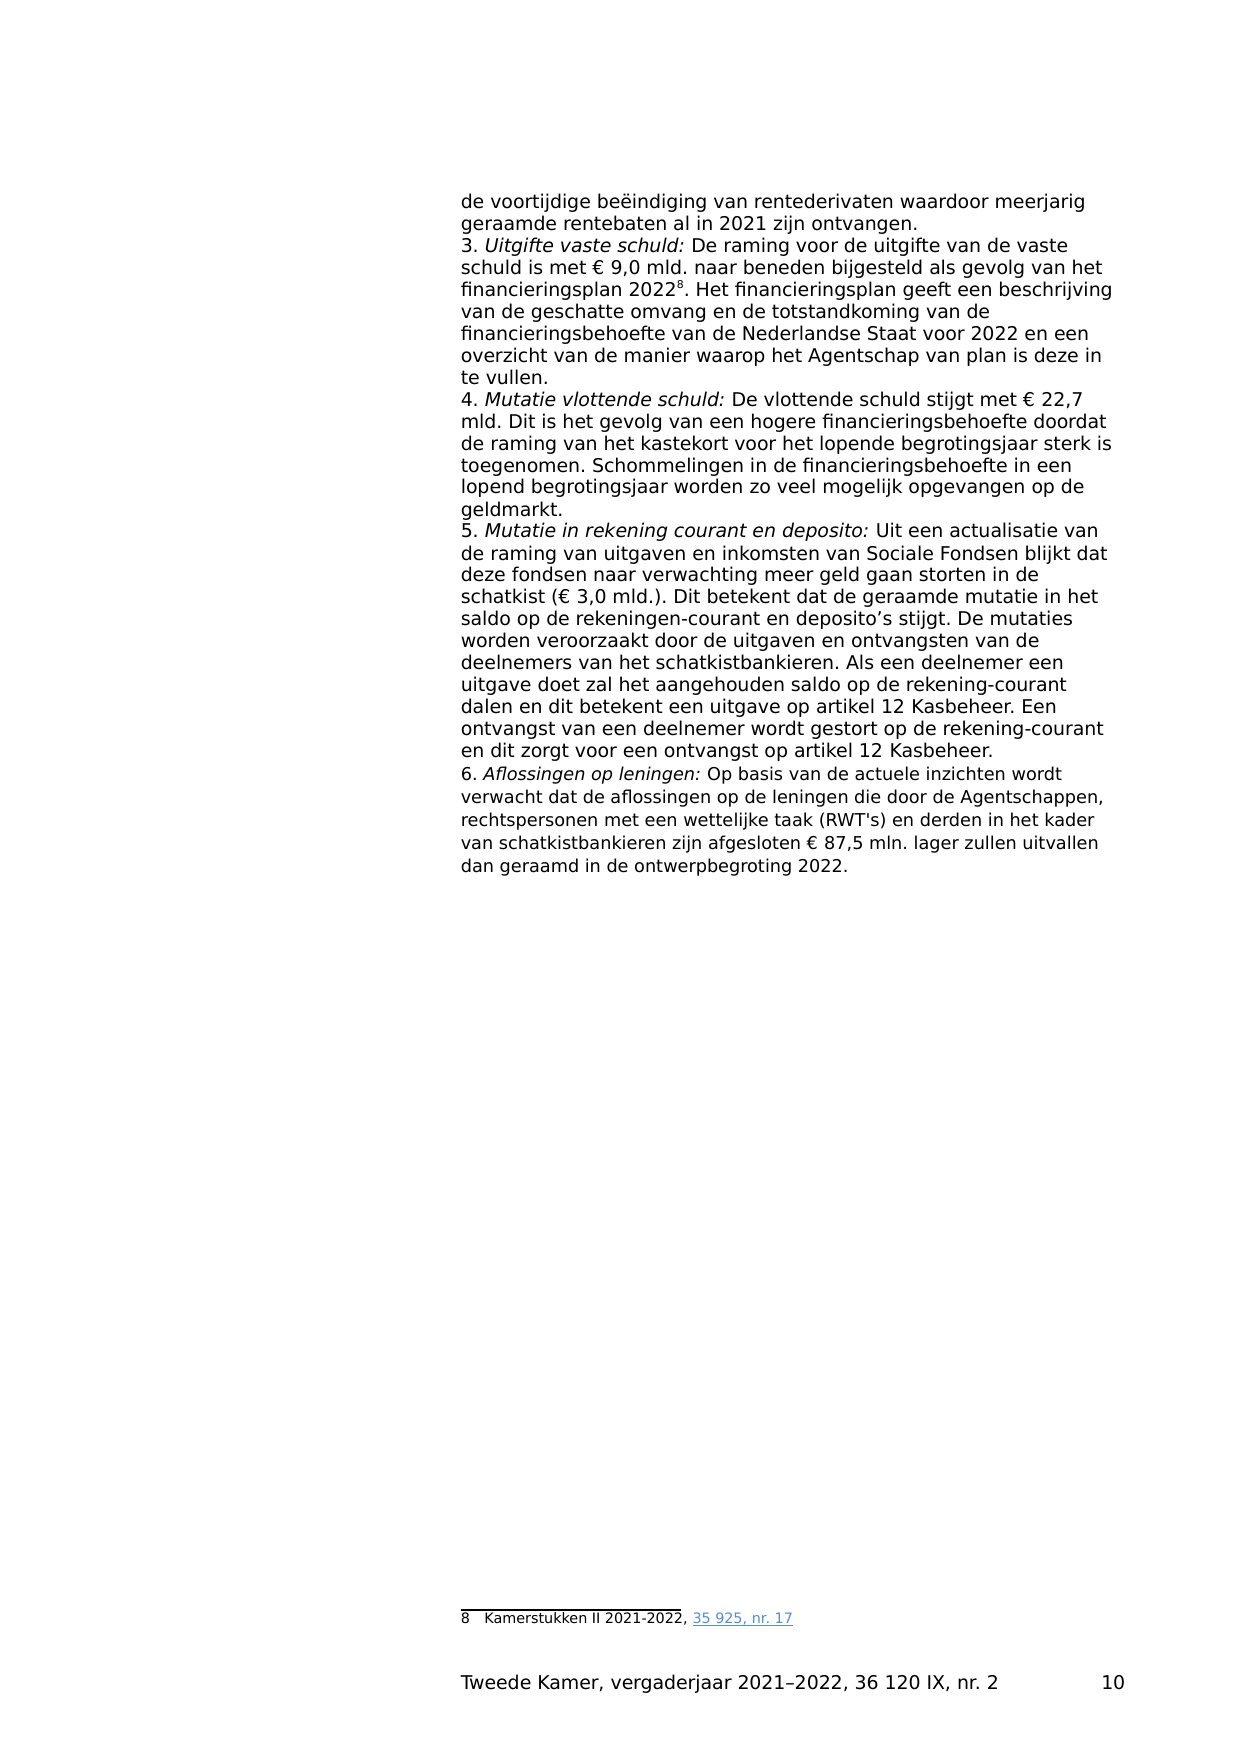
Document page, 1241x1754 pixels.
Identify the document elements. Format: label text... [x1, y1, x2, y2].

text 3. Uitgifte vaste schuld: De raming voor de uitgifte van de vaste schuld is met € 9,0 mld. naar beneden bijgesteld als gevolg van het financieringsplan 2022. Het financieringsplan geeft een beschrijving van de geschatte omvang en de totstandkoming van de financieringsbehoefte van de Nederlandse Staat voor 2022 en een overzicht van de manier waarop het Agentschap van plan is deze in te vullen. [461, 235, 1125, 388]
text 6. Aflossingen op leningen: Op basis van de actuele inzichten wordt verwacht dat de aflossingen op de leningen die door de Agentschappen, rechtspersonen met een wettelijke taak (RWT's) en derden in het kader van schatkistbankieren zijn afgesloten € 87,5 mln. lager zullen uitvallen dan geraamd in de ontwerpbegroting 2022. [461, 762, 1125, 877]
text 4. Mutatie vlottende schuld: De vlottende schuld stijgt met € 22,7 mld. Dit is het gevolg van een hogere financieringsbehoefte doordat de raming van het kastekort voor het lopende begrotingsjaar sterk is toegenomen. Schommelingen in de financieringsbehoefte in een lopend begrotingsjaar worden zo veel mogelijk opgevangen op de geldmarkt. [461, 388, 1125, 520]
text __Kamerstukken II 2021-2022, 35 925, nr. 17 [461, 1610, 1125, 1627]
text de voortijdige beëindiging van rentederivaten waardoor meerjarig geraamde rentebaten al in 2021 zijn ontvangen. [461, 191, 1125, 235]
text 5. Mutatie in rekening courant en deposito: Uit een actualisatie van de raming van uitgaven en inkomsten van Sociale Fondsen blijkt dat deze fondsen naar verwachting meer geld gaan storten in de schatkist (€ 3,0 mld.). Dit betekent dat de geraamde mutatie in het saldo op de rekeningen-courant en deposito’s stijgt. De mutaties worden veroorzaakt door de uitgaven en ontvangsten van de deelnemers van het schatkistbankieren. Als een deelnemer een uitgave doet zal het aangehouden saldo op de rekening-courant dalen en dit betekent een uitgave op artikel 12 Kasbeheer. Een ontvangst van een deelnemer wordt gestort op de rekening-courant en dit zorgt voor een ontvangst op artikel 12 Kasbeheer. [461, 520, 1125, 762]
